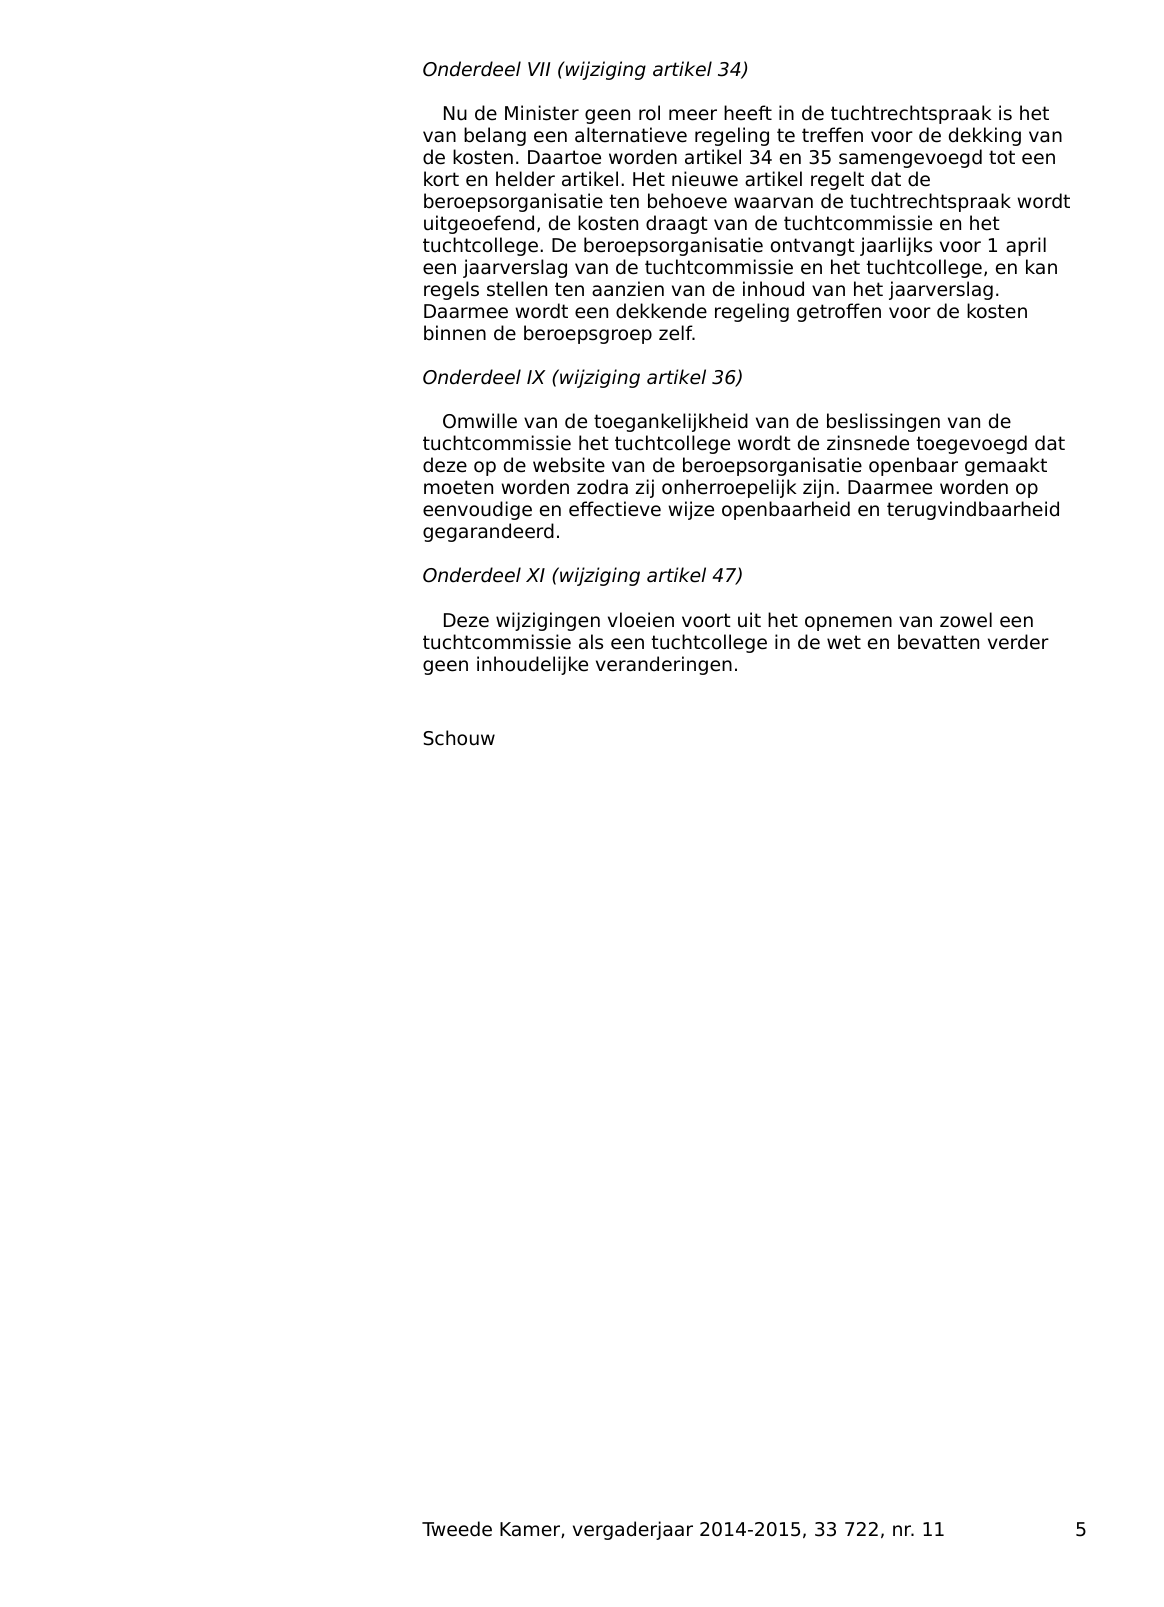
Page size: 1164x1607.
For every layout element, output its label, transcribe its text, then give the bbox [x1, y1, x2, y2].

subtitle Onderdeel VII (wijziging artikel 34) [422, 59, 1087, 81]
subtitle Onderdeel XI (wijziging artikel 47) [422, 565, 1087, 587]
subtitle Onderdeel IX (wijziging artikel 36) [422, 367, 1087, 389]
text Nu de Minister geen rol meer heeft in de tuchtrechtspraak is het van belang een alternatieve regeling te treffen voor de dekking van de kosten. Daartoe worden artikel 34 en 35 samengevoegd tot een kort en helder artikel. Het nieuwe artikel regelt dat de beroepsorganisatie ten behoeve waarvan de tuchtrechtspraak wordt uitgeoefend, de kosten draagt van de tuchtcommissie en het tuchtcollege. De beroepsorganisatie ontvangt jaarlijks voor 1 april een jaarverslag van de tuchtcommissie en het tuchtcollege, en kan regels stellen ten aanzien van de inhoud van het jaarverslag. Daarmee wordt een dekkende regeling getroffen voor de kosten binnen de beroepsgroep zelf. [422, 103, 1087, 345]
text Deze wijzigingen vloeien voort uit het opnemen van zowel een tuchtcommissie als een tuchtcollege in de wet en bevatten verder geen inhoudelijke veranderingen. [422, 609, 1087, 676]
text Omwille van de toegankelijkheid van de beslissingen van de tuchtcommissie het tuchtcollege wordt de zinsnede toegevoegd dat deze op de website van de beroepsorganisatie openbaar gemaakt moeten worden zodra zij onherroepelijk zijn. Daarmee worden op eenvoudige en effectieve wijze openbaarheid en terugvindbaarheid gegarandeerd. [422, 411, 1087, 543]
text Schouw [422, 706, 1087, 749]
